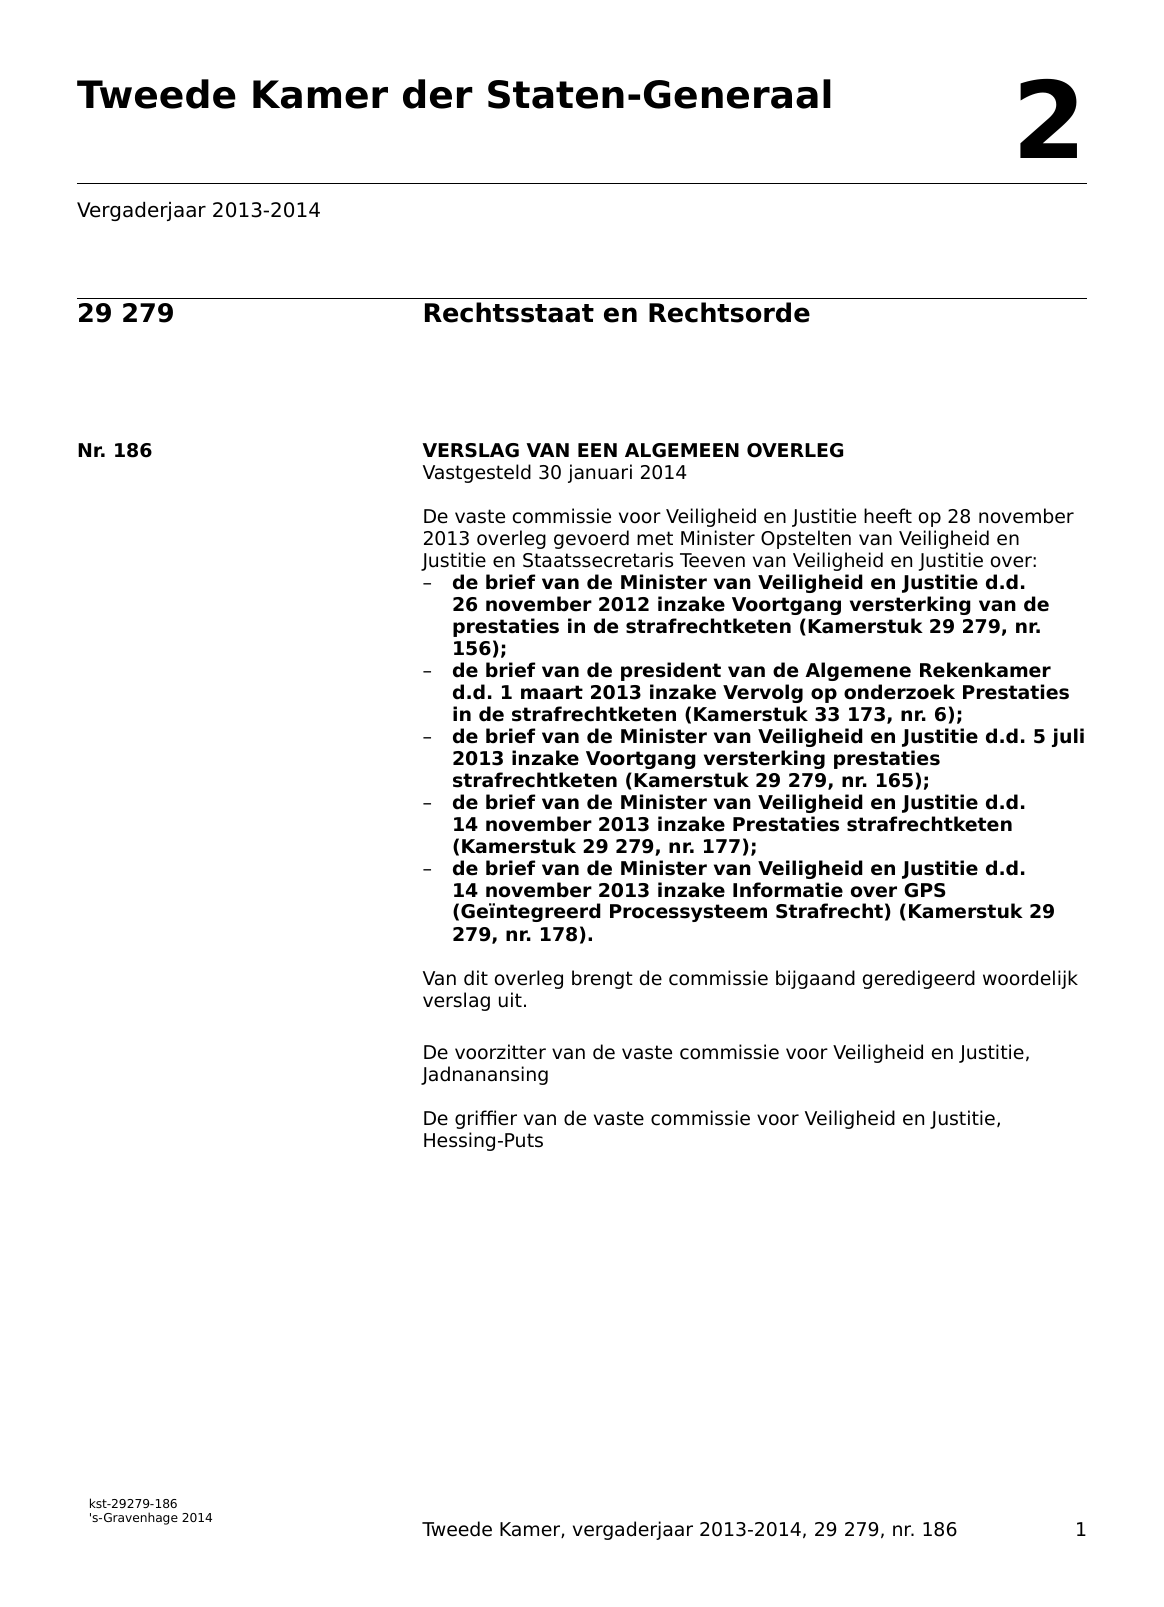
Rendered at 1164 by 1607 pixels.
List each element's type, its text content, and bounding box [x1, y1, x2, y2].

text De vaste commissie voor Veiligheid en Justitie heeft op 28 november 2013 overleg gevoerd met Minister Opstelten van Veiligheid en Justitie en Staatssecretaris Teeven van Veiligheid en Justitie over: [422, 506, 1087, 572]
text – de brief van de Minister van Veiligheid en Justitie d.d. 5 juli 2013 inzake Voortgang versterking prestaties strafrechtketen (Kamerstuk 29 279, nr. 165); [422, 726, 1087, 792]
table_cell Vergaderjaar 2013-2014 [77, 184, 1087, 298]
text – de brief van de Minister van Veiligheid en Justitie d.d. 14 november 2013 inzake Informatie over GPS (Geïntegreerd Processysteem Strafrecht) (Kamerstuk 29 279, nr. 178). [422, 857, 1087, 945]
subtitle 29 279 Rechtsstaat en Rechtsorde [77, 299, 1087, 329]
text – de brief van de Minister van Veiligheid en Justitie d.d. 26 november 2012 inzake Voortgang versterking van de prestaties in de strafrechtketen (Kamerstuk 29 279, nr. 156); [422, 572, 1087, 660]
text Van dit overleg brengt de commissie bijgaand geredigeerd woordelijk verslag uit. [422, 968, 1087, 1012]
text De voorzitter van de vaste commissie voor Veiligheid en Justitie, Jadnanansing [422, 1042, 1087, 1086]
text Vastgesteld 30 januari 2014 [422, 462, 1087, 484]
text De griffier van de vaste commissie voor Veiligheid en Justitie, Hessing-Puts [422, 1108, 1087, 1152]
table_header Tweede Kamer der Staten-Generaal [77, 59, 886, 183]
table_header 2 [886, 59, 1087, 183]
text 's-Gravenhage 2014 [88, 1511, 323, 1525]
text – de brief van de Minister van Veiligheid en Justitie d.d. 14 november 2013 inzake Prestaties strafrechtketen (Kamerstuk 29 279, nr. 177); [422, 792, 1087, 857]
text kst-29279-186 [88, 1497, 323, 1511]
subtitle Nr. 186 VERSLAG VAN EEN ALGEMEEN OVERLEG [77, 440, 1087, 462]
text – de brief van de president van de Algemene Rekenkamer d.d. 1 maart 2013 inzake Vervolg op onderzoek Prestaties in de strafrechtketen (Kamerstuk 33 173, nr. 6); [422, 660, 1087, 726]
